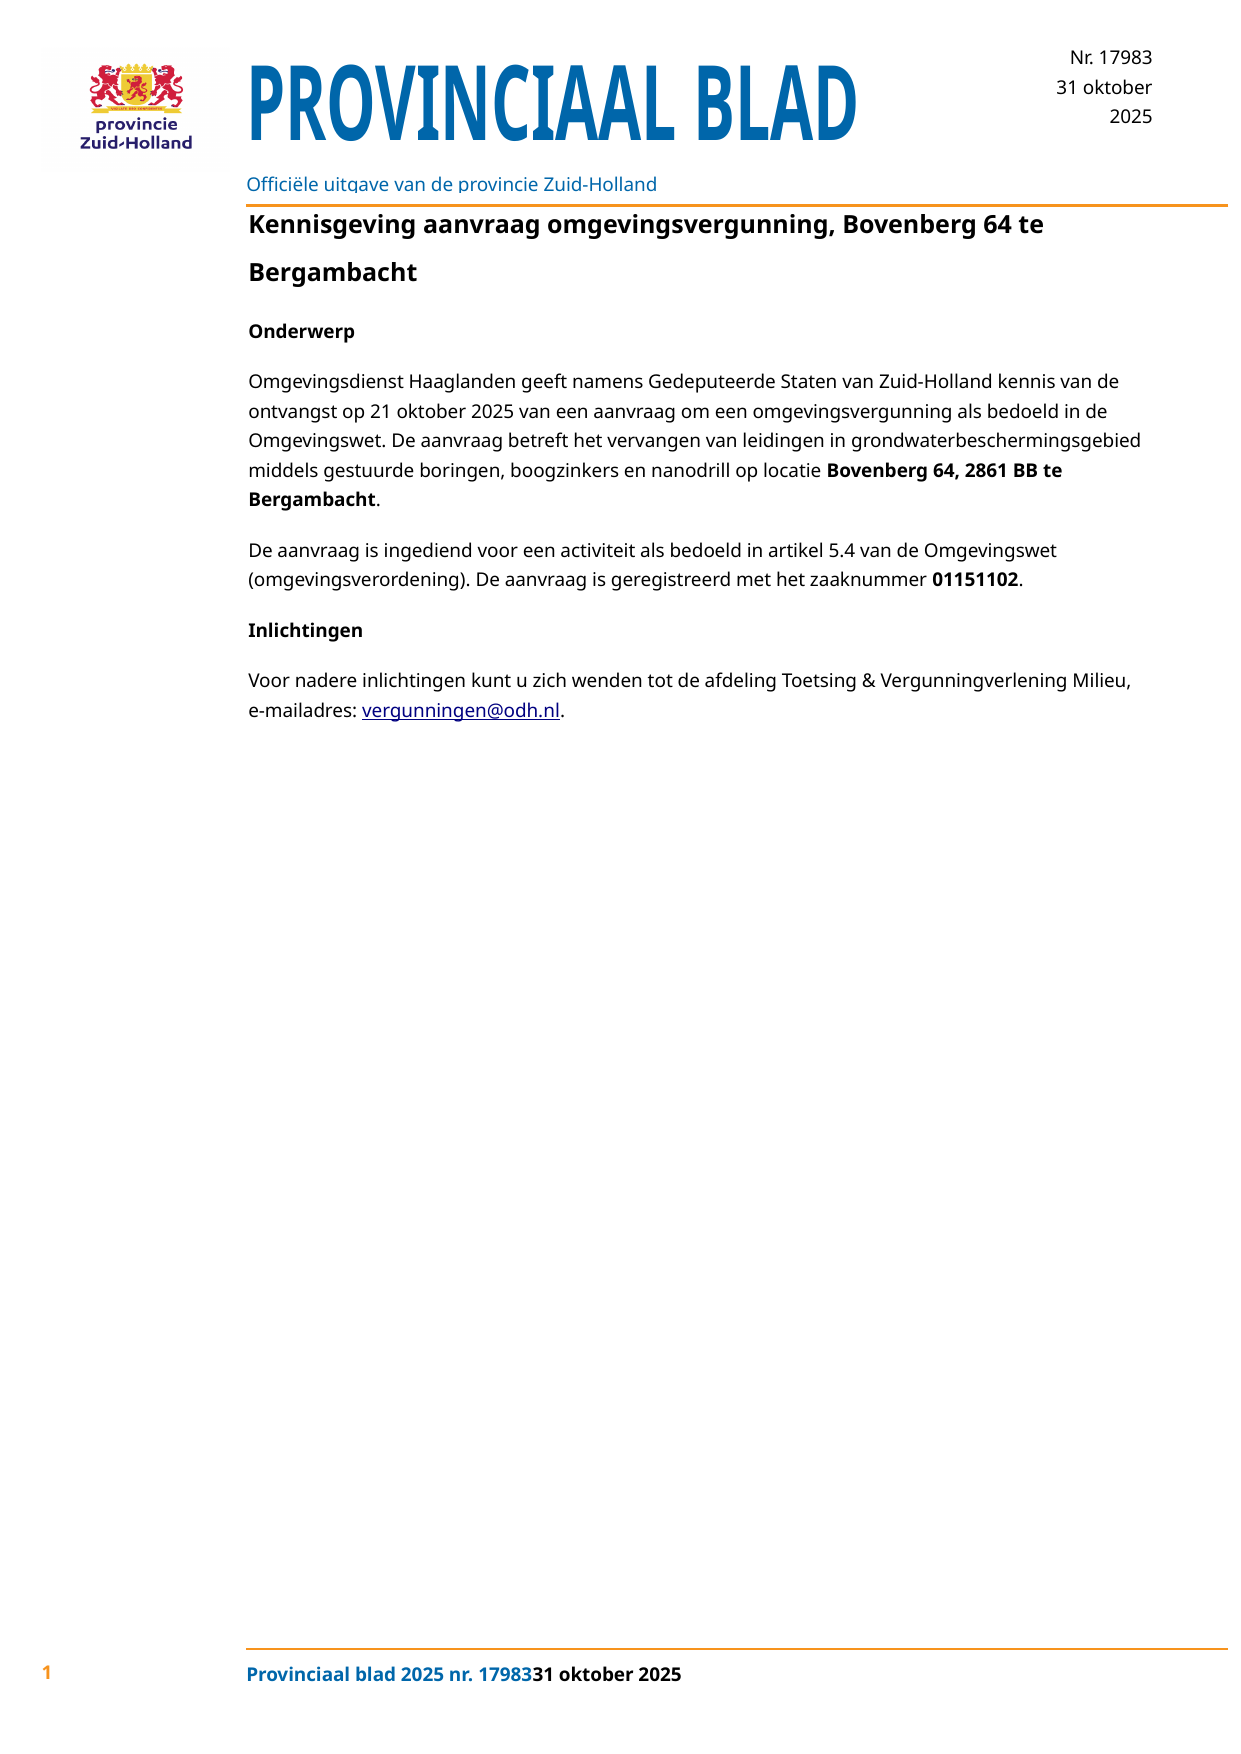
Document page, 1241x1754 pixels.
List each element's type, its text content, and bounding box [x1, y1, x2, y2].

text Voor nadere inlichtingen kunt u zich wenden tot de afdeling Toetsing & Vergunningverlening Milieu, e-mailadres: vergunningen@odh.nl. [248, 667, 1152, 723]
text Inlichtingen [248, 617, 1152, 643]
text De aanvraag is ingediend voor een activiteit als bedoeld in artikel 5.4 van de Omgevingswet (omgevingsverordening). De aanvraag is geregistreerd met het zaaknummer 01151102. [248, 537, 1152, 592]
text Omgevingsdienst Haaglanden geeft namens Gedeputeerde Staten van Zuid-Holland kennis van de ontvangst op 21 oktober 2025 van een aanvraag om een omgevingsvergunning als bedoeld in de Omgevingswet. De aanvraag betreft het vervangen van leidingen in grondwaterbeschermingsgebied middels gestuurde boringen, boogzinkers en nanodrill op locatie Bovenberg 64, 2861 BB te Bergambacht. [248, 368, 1152, 512]
picture [41, 47, 231, 172]
text Onderwerp [248, 318, 1152, 344]
text Kennisgeving aanvraag omgevingsvergunning, Bovenberg 64 te Bergambacht [248, 207, 1152, 288]
